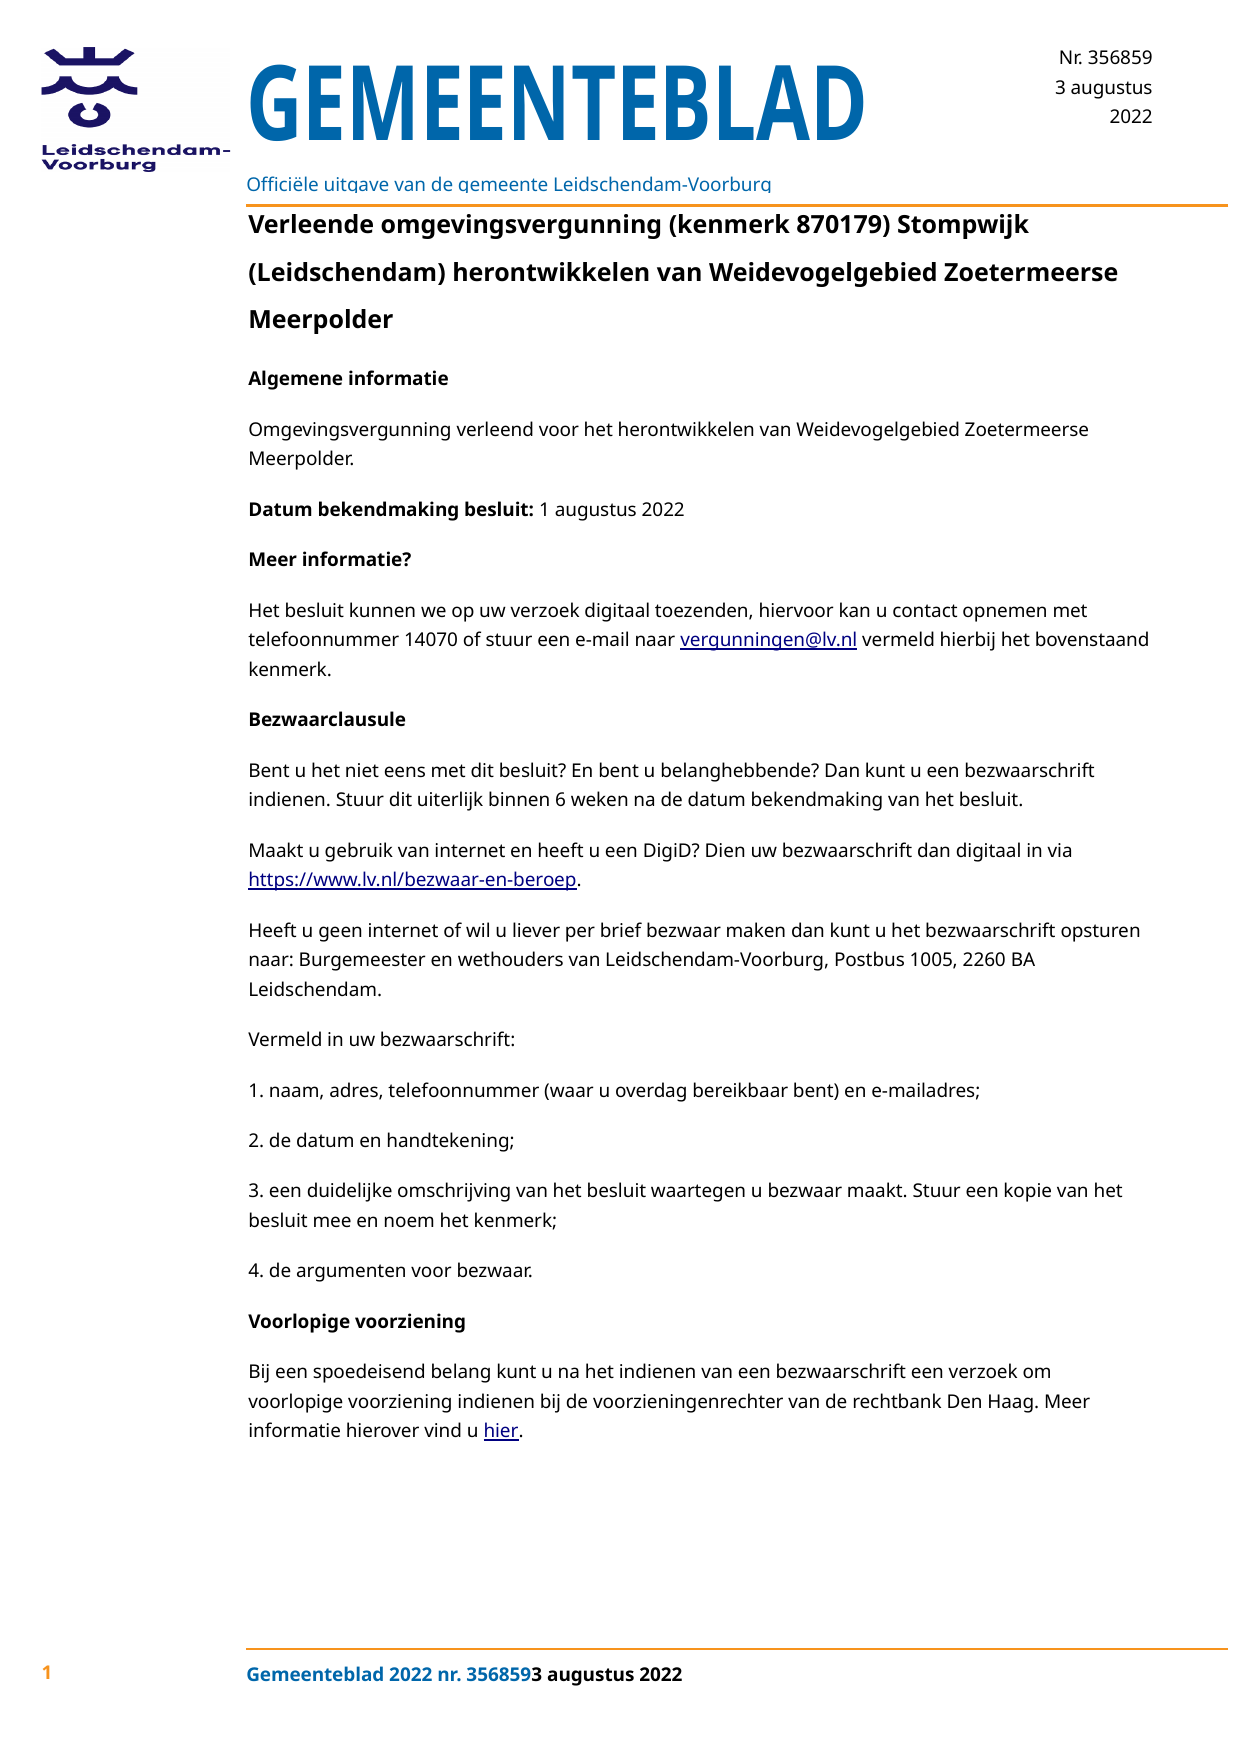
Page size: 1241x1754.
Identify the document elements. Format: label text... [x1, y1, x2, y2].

text Bent u het niet eens met dit besluit? En bent u belanghebbende? Dan kunt u een bezwaarschrift indienen. Stuur dit uiterlijk binnen 6 weken na de datum bekendmaking van het besluit. [248, 757, 1152, 812]
text Heeft u geen internet of wil u liever per brief bezwaar maken dan kunt u het bezwaarschrift opsturen naar: Burgemeester en wethouders van Leidschendam-Voorburg, Postbus 1005, 2260 BA Leidschendam. [248, 917, 1152, 1002]
text Datum bekendmaking besluit: 1 augustus 2022 [248, 496, 1152, 522]
text 2. de datum en handtekening; [248, 1127, 1152, 1153]
text Voorlopige voorziening [248, 1308, 1152, 1334]
text 4. de argumenten voor bezwaar. [248, 1258, 1152, 1283]
text Bezwaarclausule [248, 706, 1152, 732]
text Algemene informatie [248, 366, 1152, 391]
text Bij een spoedeisend belang kunt u na het indienen van een bezwaarschrift een verzoek om voorlopige voorziening indienen bij de voorzieningenrechter van de rechtbank Den Haag. Meer informatie hierover vind u hier. [248, 1358, 1152, 1443]
text 3. een duidelijke omschrijving van het besluit waartegen u bezwaar maakt. Stuur een kopie van het besluit mee en noem het kenmerk; [248, 1178, 1152, 1233]
text Vermeld in uw bezwaarschrift: [248, 1026, 1152, 1052]
text Verleende omgevingsvergunning (kenmerk 870179) Stompwijk (Leidschendam) herontwikkelen van Weidevogelgebied Zoetermeerse Meerpolder [248, 207, 1152, 336]
text Meer informatie? [248, 546, 1152, 572]
text Maakt u gebruik van internet en heeft u een DigiD? Dien uw bezwaarschrift dan digitaal in via https://www.lv.nl/bezwaar-en-beroep. [248, 837, 1152, 892]
text Omgevingsvergunning verleend voor het herontwikkelen van Weidevogelgebied Zoetermeerse Meerpolder. [248, 416, 1152, 471]
text 1. naam, adres, telefoonnummer (waar u overdag bereikbaar bent) en e-mailadres; [248, 1077, 1152, 1102]
picture [41, 47, 231, 172]
text Het besluit kunnen we op uw verzoek digitaal toezenden, hiervoor kan u contact opnemen met telefoonnummer 14070 of stuur een e-mail naar vergunningen@lv.nl vermeld hierbij het bovenstaand kenmerk. [248, 597, 1152, 682]
